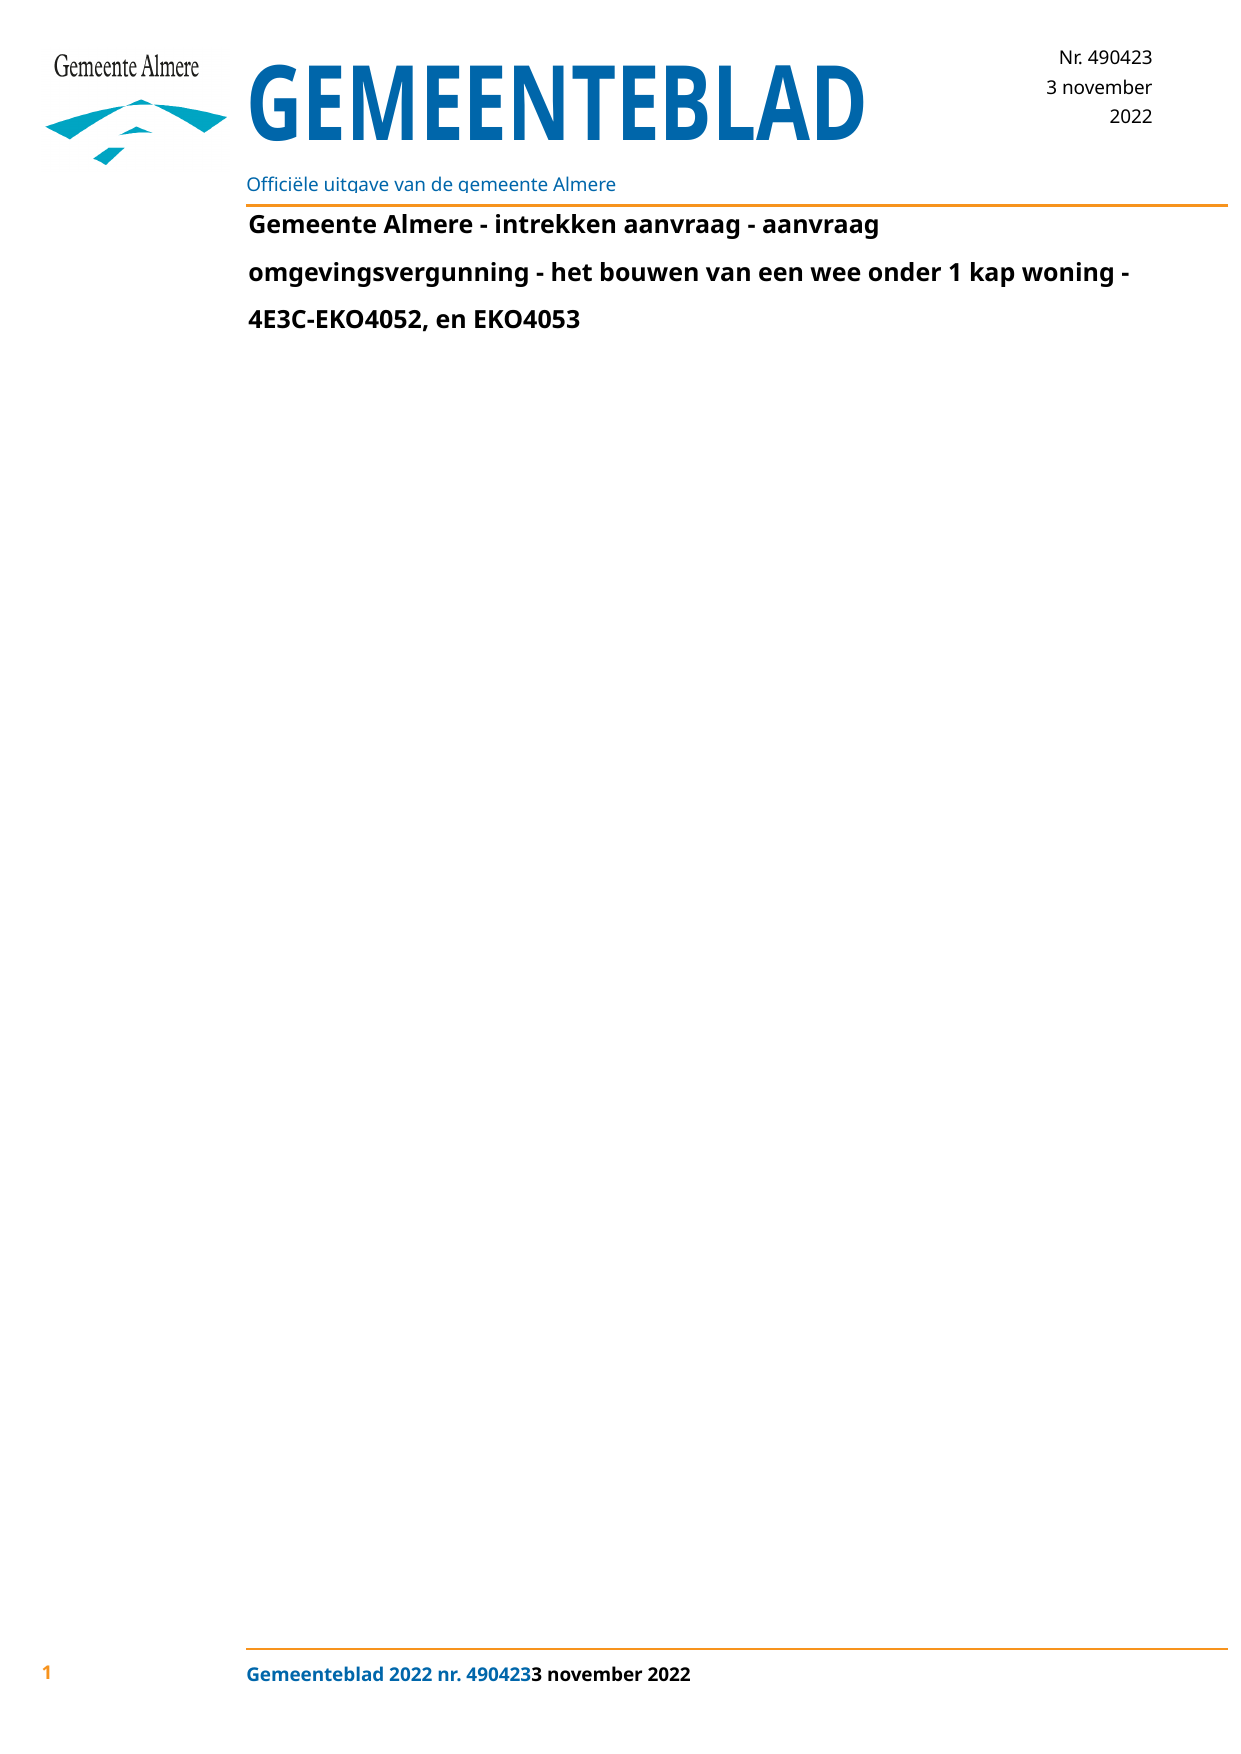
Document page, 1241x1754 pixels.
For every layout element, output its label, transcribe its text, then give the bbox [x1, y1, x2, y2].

text Gemeente Almere - intrekken aanvraag - aanvraag omgevingsvergunning - het bouwen van een wee onder 1 kap woning - 4E3C-EKO4052, en EKO4053 [248, 207, 1152, 336]
picture [41, 47, 231, 172]
